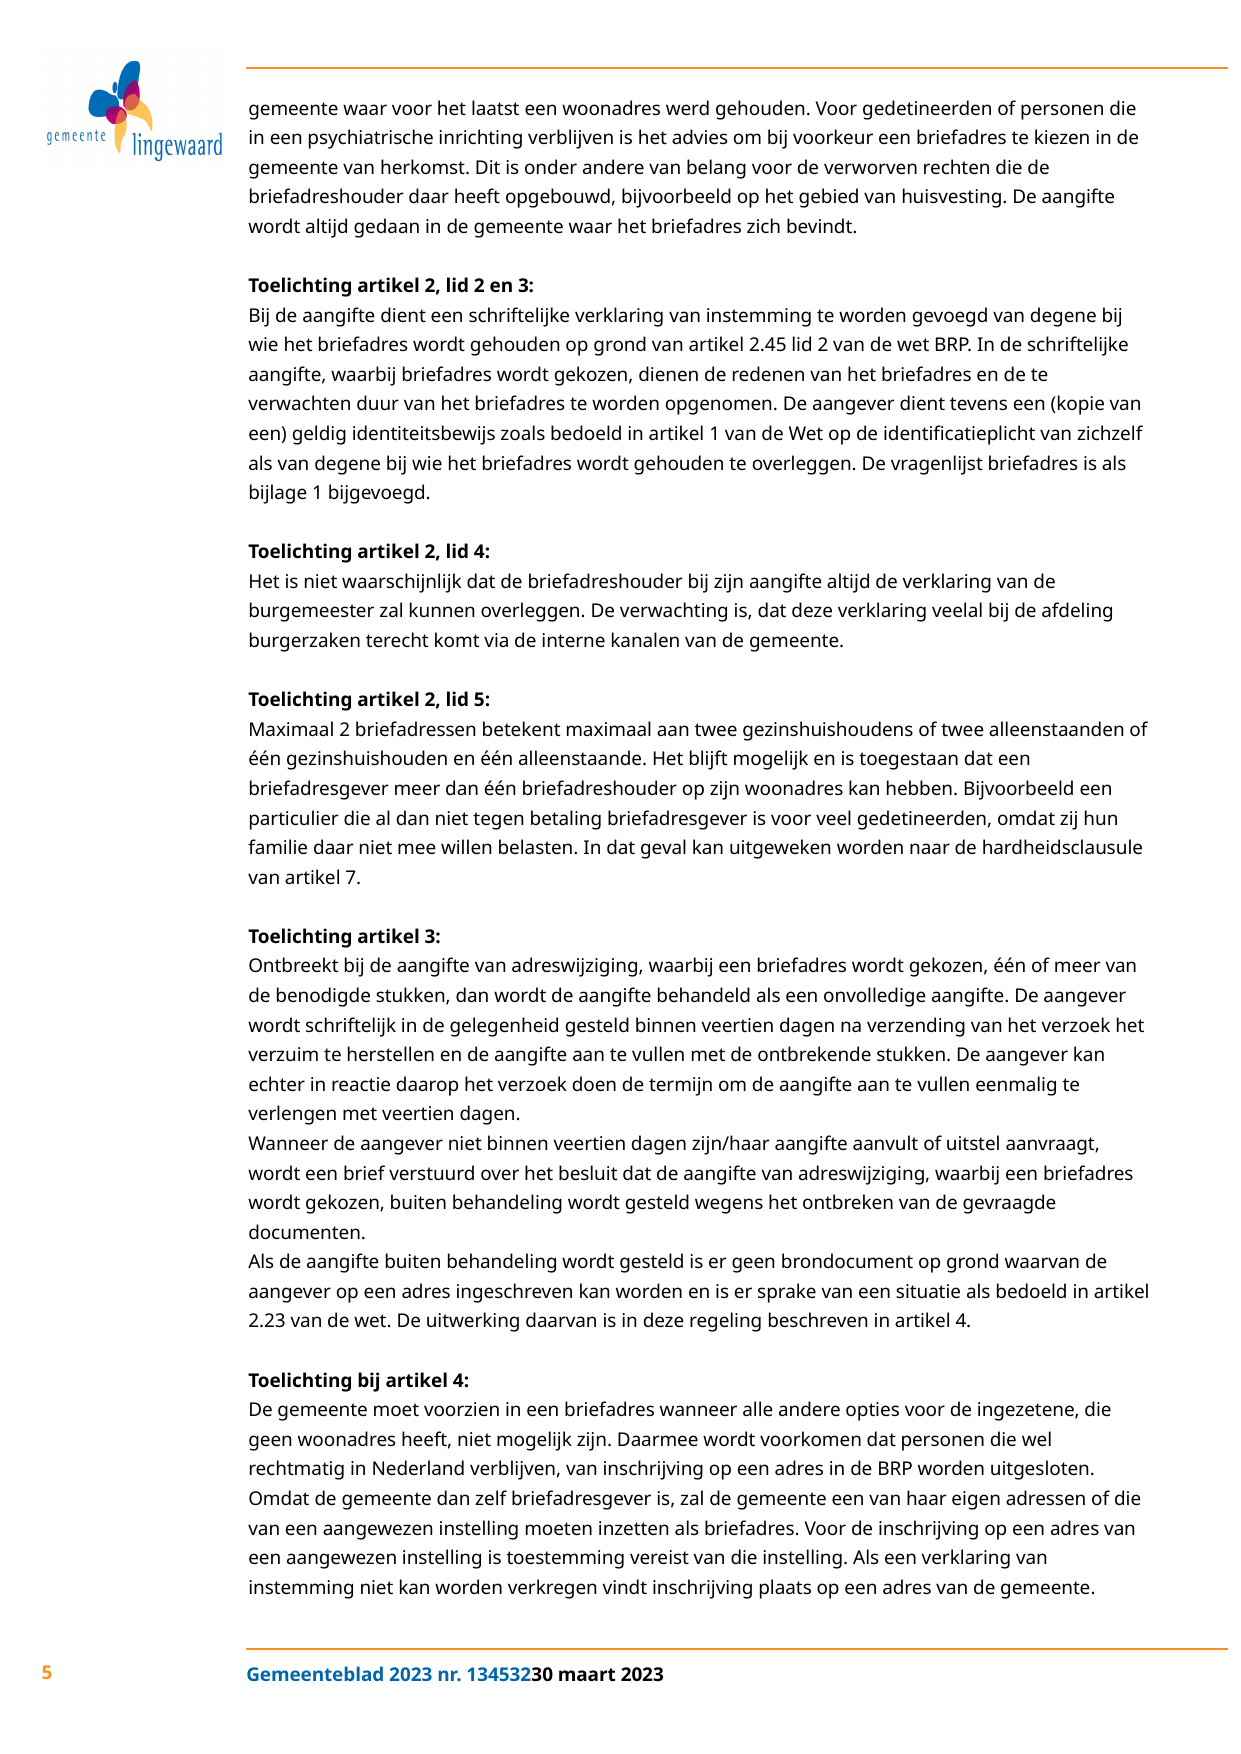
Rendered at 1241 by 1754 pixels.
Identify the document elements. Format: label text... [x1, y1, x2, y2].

text Ontbreekt bij de aangifte van adreswijziging, waarbij een briefadres wordt gekozen, één of meer van de benodigde stukken, dan wordt de aangifte behandeld als een onvolledige aangifte. De aangever wordt schriftelijk in de gelegenheid gesteld binnen veertien dagen na verzending van het verzoek het verzuim te herstellen en de aangifte aan te vullen met de ontbrekende stukken. De aangever kan echter in reactie daarop het verzoek doen de termijn om de aangifte aan te vullen eenmalig te verlengen met veertien dagen. [248, 953, 1152, 1126]
text Als de aangifte buiten behandeling wordt gesteld is er geen brondocument op grond waarvan de aangever op een adres ingeschreven kan worden en is er sprake van een situatie als bedoeld in artikel 2.23 van de wet. De uitwerking daarvan is in deze regeling beschreven in artikel 4. [248, 1248, 1152, 1333]
text Toelichting bij artikel 4: [248, 1367, 1152, 1393]
text Bij de aangifte dient een schriftelijke verklaring van instemming te worden gevoegd van degene bij wie het briefadres wordt gehouden op grond van artikel 2.45 lid 2 van de wet BRP. In de schriftelijke aangifte, waarbij briefadres wordt gekozen, dienen de redenen van het briefadres en de te verwachten duur van het briefadres te worden opgenomen. De aangever dient tevens een (kopie van een) geldig identiteitsbewijs zoals bedoeld in artikel 1 van de Wet op de identificatieplicht van zichzelf als van degene bij wie het briefadres wordt gehouden te overleggen. De vragenlijst briefadres is als bijlage 1 bijgevoegd. [248, 302, 1152, 505]
text Toelichting artikel 2, lid 2 en 3: [248, 272, 1152, 298]
text gemeente waar voor het laatst een woonadres werd gehouden. Voor gedetineerden of personen die in een psychiatrische inrichting verblijven is het advies om bij voorkeur een briefadres te kiezen in de gemeente van herkomst. Dit is onder andere van belang voor de verworven rechten die de briefadreshouder daar heeft opgebouwd, bijvoorbeeld op het gebied van huisvesting. De aangifte wordt altijd gedaan in de gemeente waar het briefadres zich bevindt. [248, 95, 1152, 239]
text Wanneer de aangever niet binnen veertien dagen zijn/haar aangifte aanvult of uitstel aanvraagt, wordt een brief verstuurd over het besluit dat de aangifte van adreswijziging, waarbij een briefadres wordt gekozen, buiten behandeling wordt gesteld wegens het ontbreken van de gevraagde documenten. [248, 1130, 1152, 1245]
text Toelichting artikel 2, lid 5: [248, 686, 1152, 712]
picture [41, 47, 231, 172]
text Toelichting artikel 2, lid 4: [248, 538, 1152, 564]
text Het is niet waarschijnlijk dat de briefadreshouder bij zijn aangifte altijd de verklaring van de burgemeester zal kunnen overleggen. De verwachting is, dat deze verklaring veelal bij de afdeling burgerzaken terecht komt via de interne kanalen van de gemeente. [248, 568, 1152, 653]
text Omdat de gemeente dan zelf briefadresgever is, zal de gemeente een van haar eigen adressen of die van een aangewezen instelling moeten inzetten als briefadres. Voor de inschrijving op een adres van een aangewezen instelling is toestemming vereist van die instelling. Als een verklaring van instemming niet kan worden verkregen vindt inschrijving plaats op een adres van de gemeente. [248, 1485, 1152, 1600]
text De gemeente moet voorzien in een briefadres wanneer alle andere opties voor de ingezetene, die geen woonadres heeft, niet mogelijk zijn. Daarmee wordt voorkomen dat personen die wel rechtmatig in Nederland verblijven, van inschrijving op een adres in de BRP worden uitgesloten. [248, 1396, 1152, 1481]
text Maximaal 2 briefadressen betekent maximaal aan twee gezinshuishoudens of twee alleenstaanden of één gezinshuishouden en één alleenstaande. Het blijft mogelijk en is toegestaan dat een briefadresgever meer dan één briefadreshouder op zijn woonadres kan hebben. Bijvoorbeeld een particulier die al dan niet tegen betaling briefadresgever is voor veel gedetineerden, omdat zij hun familie daar niet mee willen belasten. In dat geval kan uitgeweken worden naar de hardheidsclausule van artikel 7. [248, 716, 1152, 890]
text Toelichting artikel 3: [248, 923, 1152, 949]
